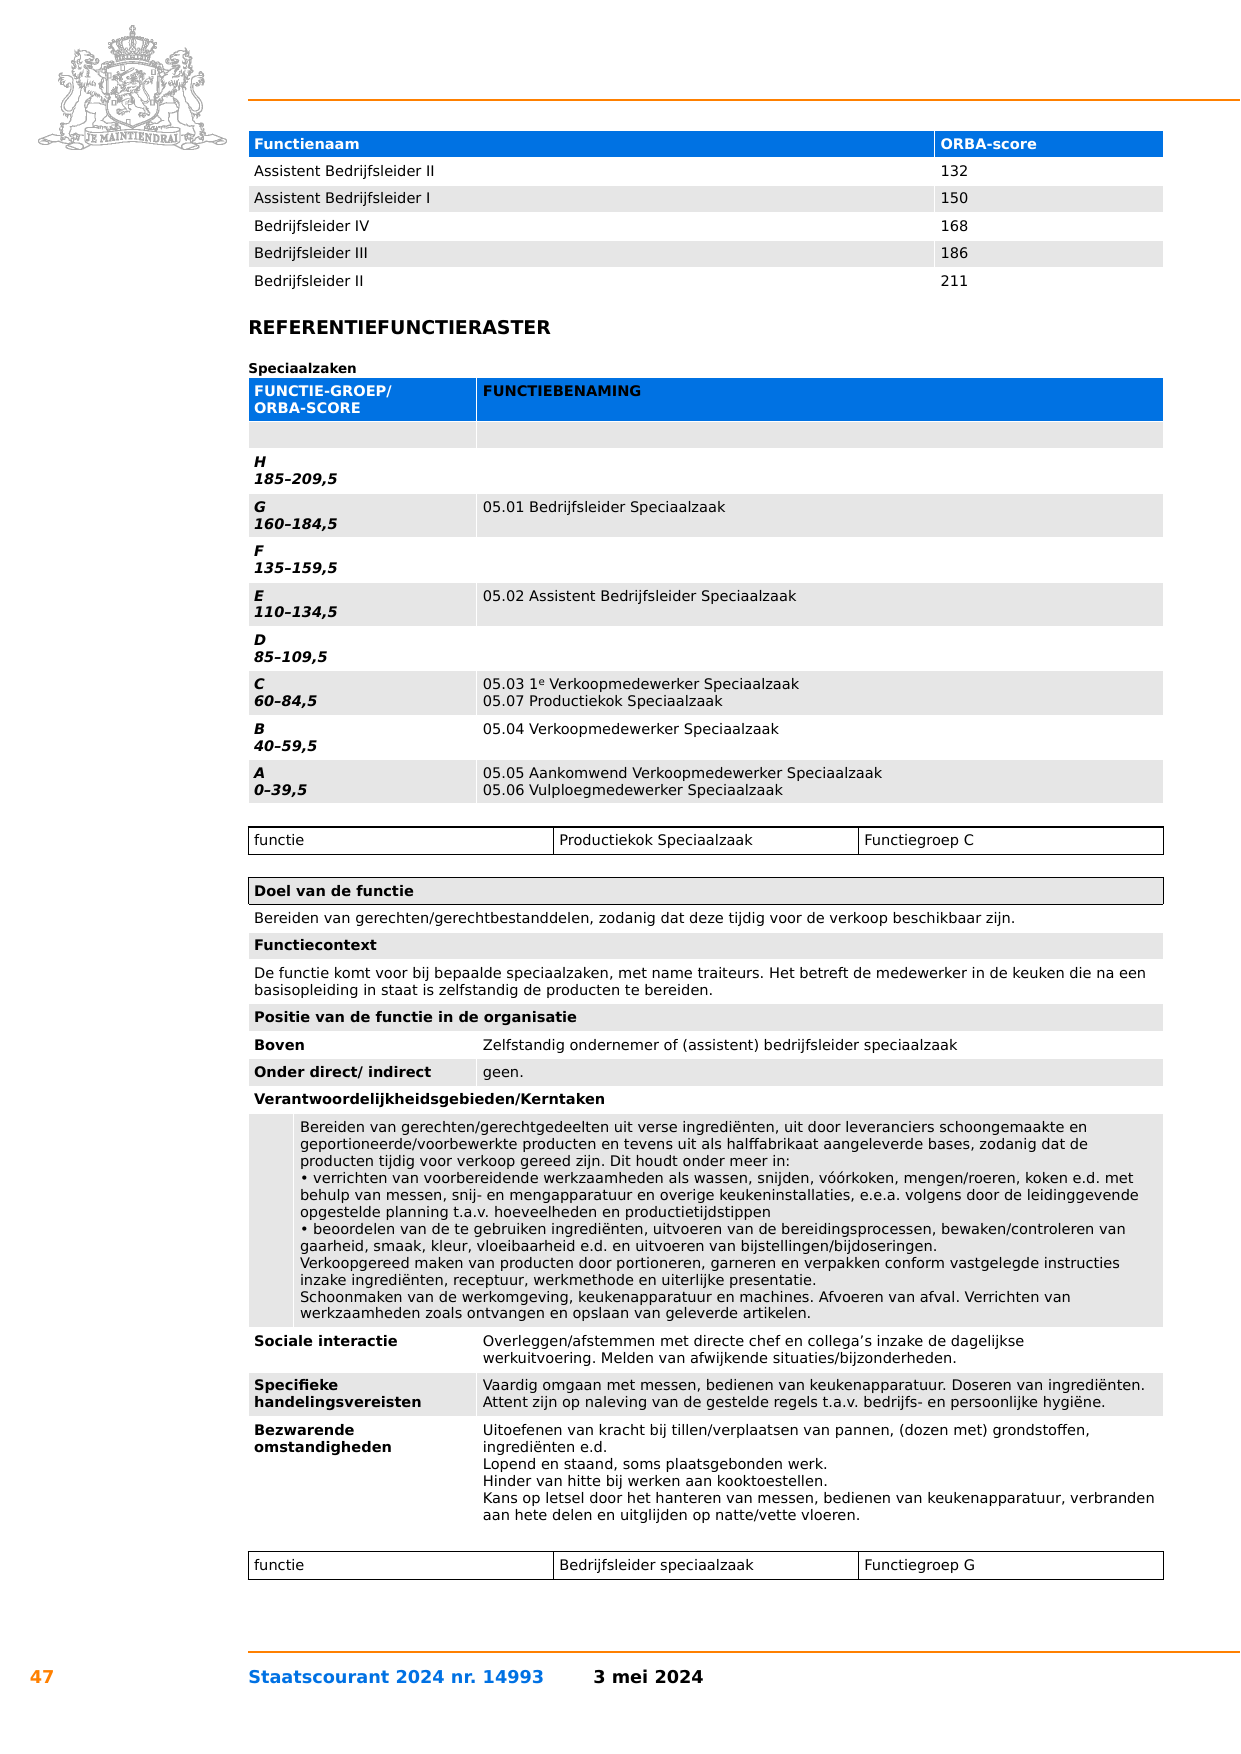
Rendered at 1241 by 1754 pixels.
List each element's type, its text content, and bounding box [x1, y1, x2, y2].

table_header ORBA-score [935, 131, 1163, 157]
table_cell FUNCTIEBENAMING [477, 378, 1163, 421]
table_cell 05.01 Bedrijfsleider Speciaalzaak [477, 494, 1163, 537]
table_cell Sociale interactie [249, 1328, 476, 1371]
table_cell Bedrijfsleider IV [249, 213, 934, 239]
table_cell Bereiden van gerechten/gerechtbestanddelen, zodanig dat deze tijdig voor de verkoop beschikbaar zijn. [249, 905, 1163, 932]
table_cell C 60–84,5 [249, 671, 476, 715]
table_cell [477, 450, 1163, 493]
table_cell 05.04 Verkoopmedewerker Speciaalzaak [477, 716, 1163, 759]
table_cell [249, 1114, 293, 1327]
table_cell Assistent Bedrijfsleider I [249, 186, 934, 212]
table_cell D 85–109,5 [249, 627, 476, 670]
table_cell Specifieke handelingsvereisten [249, 1373, 476, 1416]
table_cell Bezwarende omstandigheden [249, 1417, 476, 1528]
table_header Productiekok Speciaalzaak [554, 828, 858, 854]
table_cell FUNCTIE-GROEP/ ORBA-SCORE [249, 378, 476, 421]
table_cell B 40–59,5 [249, 716, 476, 759]
subtitle REFERENTIEFUNCTIERASTER [248, 317, 1163, 339]
table_header Functiegroep C [859, 828, 1163, 854]
table_cell Vaardig omgaan met messen, bedienen van keukenapparatuur. Doseren van ingrediënten. Attent zijn op naleving van de gestelde regels t.a.v. bedrijfs- en persoonlijke hygiëne. [477, 1373, 1163, 1416]
table_header Speciaalzaken [248, 361, 1163, 377]
table_cell A 0–39,5 [249, 760, 476, 803]
table_cell 186 [935, 241, 1163, 267]
table_cell H 185–209,5 [249, 450, 476, 493]
table_cell Zelfstandig ondernemer of (assistent) bedrijfsleider speciaalzaak [477, 1032, 1163, 1058]
table_cell E 110–134,5 [249, 583, 476, 626]
table_cell Uitoefenen van kracht bij tillen/verplaatsen van pannen, (dozen met) grondstoffen, ingrediënten e.d. Lopend en staand, soms plaatsgebonden werk. Hinder van hitte bij werken aan kooktoestellen. Kans op letsel door het hanteren van messen, bedienen van keukenapparatuur, verbranden aan hete delen en uitglijden op natte/vette vloeren. [477, 1417, 1163, 1528]
table_cell 05.05 Aankomwend Verkoopmedewerker Speciaalzaak 05.06 Vulploegmedewerker Speciaalzaak [477, 760, 1163, 803]
table_cell 05.03 1e Verkoopmedewerker Speciaalzaak 05.07 Productiekok Speciaalzaak [477, 671, 1163, 715]
table_header Doel van de functie [249, 878, 1163, 904]
table_cell Bedrijfsleider II [249, 268, 934, 294]
table_cell geen. [477, 1059, 1163, 1086]
table_cell F 135–159,5 [249, 538, 476, 582]
table_cell 150 [935, 186, 1163, 212]
table_cell Onder direct/ indirect [249, 1059, 476, 1086]
table_cell Bedrijfsleider III [249, 241, 934, 267]
table_cell [477, 538, 1163, 582]
table_cell 211 [935, 268, 1163, 294]
table_cell Assistent Bedrijfsleider II [249, 158, 934, 185]
table_cell 132 [935, 158, 1163, 185]
table_cell 05.02 Assistent Bedrijfsleider Speciaalzaak [477, 583, 1163, 626]
table_cell Verantwoordelijkheidsgebieden/Kerntaken [249, 1087, 1163, 1113]
picture [38, 25, 227, 150]
table_cell Overleggen/afstemmen met directe chef en collega’s inzake de dagelijkse werkuitvoering. Melden van afwijkende situaties/bijzonderheden. [477, 1328, 1163, 1371]
table_header Functienaam [249, 131, 934, 157]
table_cell [477, 627, 1163, 670]
table_cell Bereiden van gerechten/gerechtgedeelten uit verse ingrediënten, uit door leveranciers schoongemaakte en geportioneerde/voorbewerkte producten en tevens uit als halffabrikaat aangeleverde bases, zodanig dat de producten tijdig voor verkoop gereed zijn. Dit houdt onder meer in: • verrichten van voorbereidende werkzaamheden als wassen, snijden, vóórkoken, mengen/roeren, koken e.d. met behulp van messen, snij- en mengapparatuur en overige keukeninstallaties, e.e.a. volgens door de leidinggevende opgestelde planning t.a.v. hoeveelheden en productietijdstippen • beoordelen van de te gebruiken ingrediënten, uitvoeren van de bereidingsprocessen, bewaken/controleren van gaarheid, smaak, kleur, vloeibaarheid e.d. en uitvoeren van bijstellingen/bijdoseringen. Verkoopgereed maken van producten door portioneren, garneren en verpakken conform vastgelegde instructies inzake ingrediënten, receptuur, werkmethode en uiterlijke presentatie. Schoonmaken van de werkomgeving, keukenapparatuur en machines. Afvoeren van afval. Verrichten van werkzaamheden zoals ontvangen en opslaan van geleverde artikelen. [294, 1114, 1163, 1327]
table_header functie [249, 1552, 553, 1578]
table_header Functiegroep G [859, 1552, 1163, 1578]
table_cell Boven [249, 1032, 476, 1058]
table_cell Functiecontext [249, 933, 1163, 959]
table_cell Positie van de functie in de organisatie [249, 1004, 1163, 1031]
table_cell G 160–184,5 [249, 494, 476, 537]
table_header Bedrijfsleider speciaalzaak [554, 1552, 858, 1578]
table_cell 168 [935, 213, 1163, 239]
table_cell De functie komt voor bij bepaalde speciaalzaken, met name traiteurs. Het betreft de medewerker in de keuken die na een basisopleiding in staat is zelfstandig de producten te bereiden. [249, 960, 1163, 1003]
table_header functie [249, 828, 553, 854]
